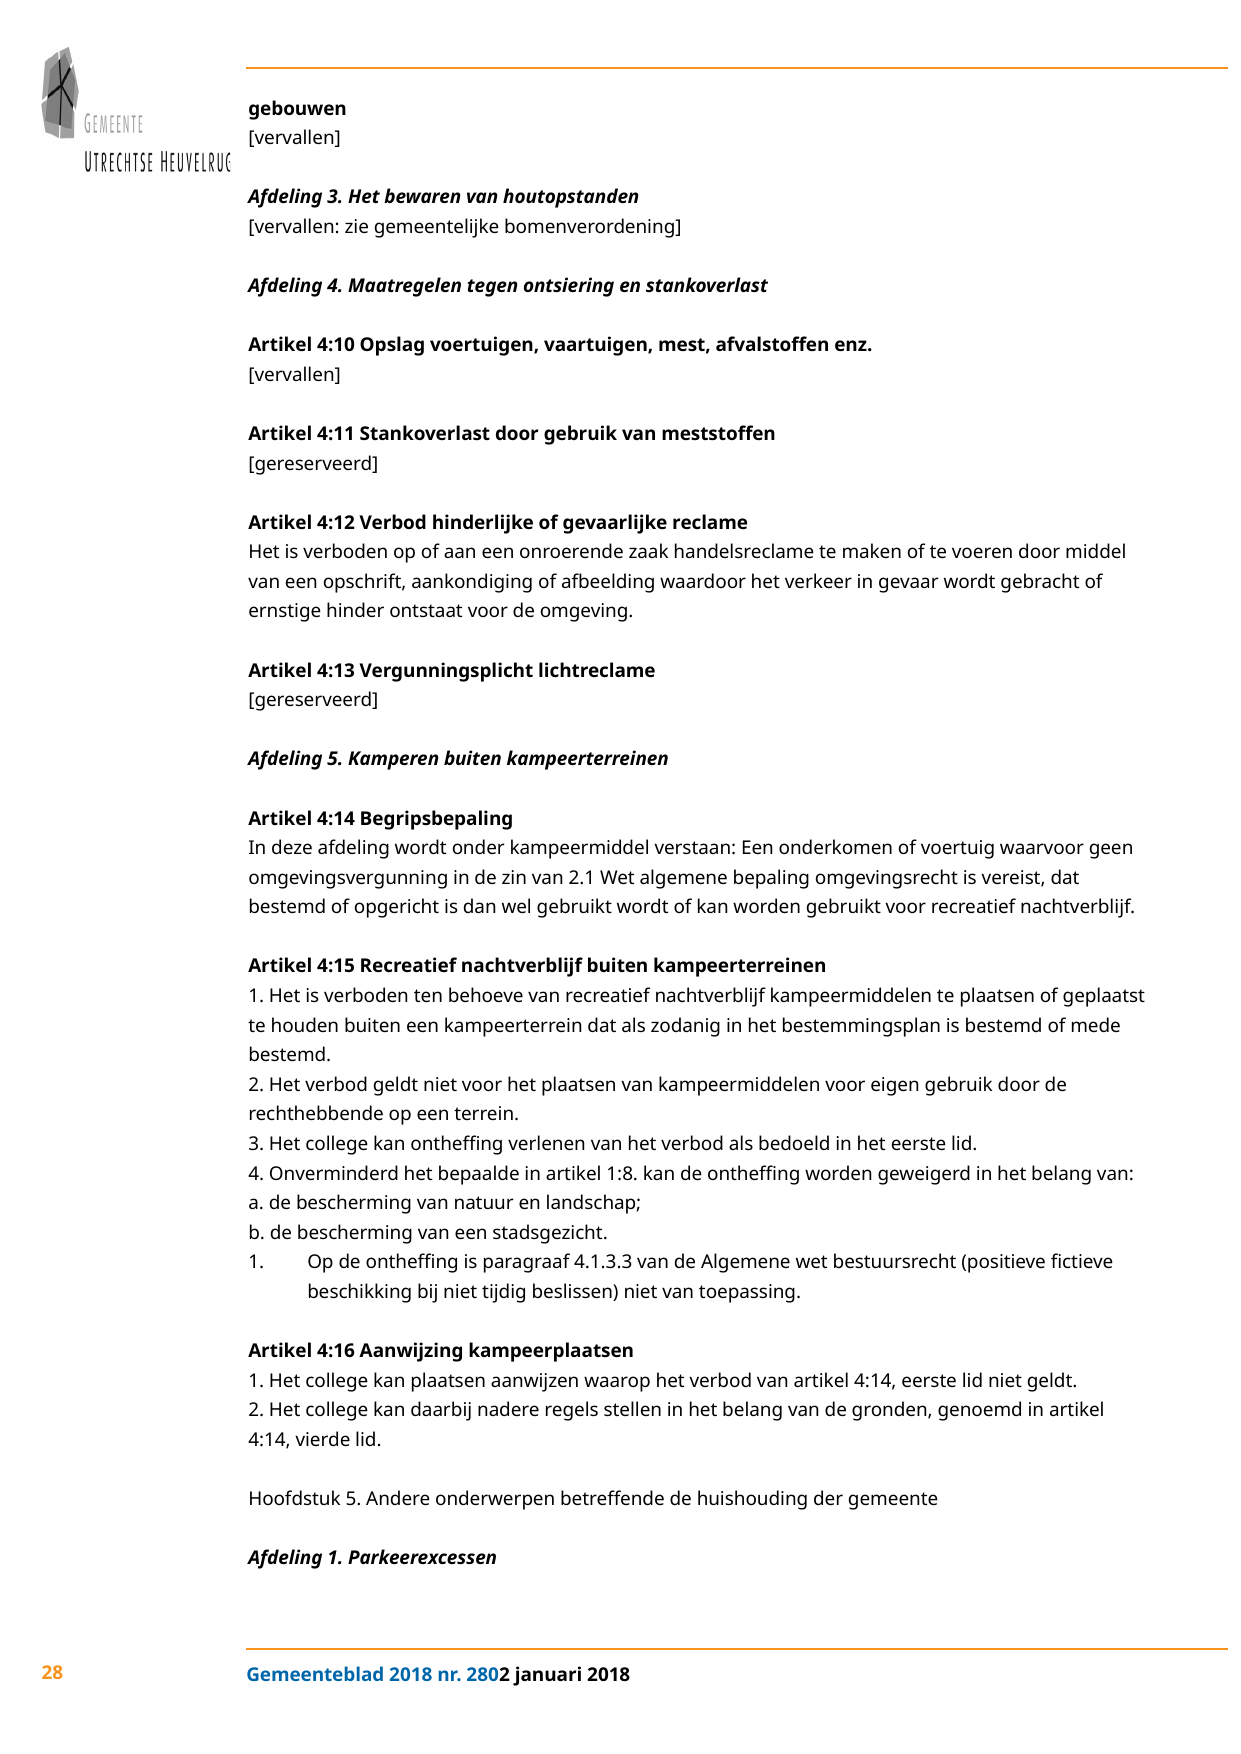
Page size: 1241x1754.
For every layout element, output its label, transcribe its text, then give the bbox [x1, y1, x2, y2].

list Op de ontheffing is paragraaf 4.1.3.3 van de Algemene wet bestuursrecht (positieve fictieve beschikking bij niet tijdig beslissen) niet van toepassing. [248, 1248, 1152, 1304]
text Artikel 4:14 Begripsbepaling [248, 805, 1152, 831]
text [vervallen] [248, 361, 1152, 387]
text 2. Het verbod geldt niet voor het plaatsen van kampeermiddelen voor eigen gebruik door de rechthebbende op een terrein. [248, 1071, 1152, 1126]
text a. de bescherming van natuur en landschap; [248, 1189, 1152, 1215]
text 1. Het college kan plaatsen aanwijzen waarop het verbod van artikel 4:14, eerste lid niet geldt. [248, 1367, 1152, 1393]
text In deze afdeling wordt onder kampeermiddel verstaan: Een onderkomen of voertuig waarvoor geen omgevingsvergunning in de zin van 2.1 Wet algemene bepaling omgevingsrecht is vereist, dat bestemd of opgericht is dan wel gebruikt wordt of kan worden gebruikt voor recreatief nachtverblijf. [248, 834, 1152, 919]
text Artikel 4:11 Stankoverlast door gebruik van meststoffen [248, 420, 1152, 446]
text Afdeling 4. Maatregelen tegen ontsiering en stankoverlast [248, 272, 1152, 298]
text 4. Onverminderd het bepaalde in artikel 1:8. kan de ontheffing worden geweigerd in het belang van: [248, 1160, 1152, 1186]
text Artikel 4:15 Recreatief nachtverblijf buiten kampeerterreinen [248, 953, 1152, 978]
text 3. Het college kan ontheffing verlenen van het verbod als bedoeld in het eerste lid. [248, 1130, 1152, 1156]
text b. de bescherming van een stadsgezicht. [248, 1219, 1152, 1245]
picture [41, 47, 231, 172]
text Het is verboden op of aan een onroerende zaak handelsreclame te maken of te voeren door middel van een opschrift, aankondiging of afbeelding waardoor het verkeer in gevaar wordt gebracht of ernstige hinder ontstaat voor de omgeving. [248, 538, 1152, 623]
text Artikel 4:10 Opslag voertuigen, vaartuigen, mest, afvalstoffen enz. [248, 331, 1152, 357]
text Afdeling 3. Het bewaren van houtopstanden [248, 183, 1152, 209]
text 2. Het college kan daarbij nadere regels stellen in het belang van de gronden, genoemd in artikel 4:14, vierde lid. [248, 1396, 1152, 1452]
text 1. Het is verboden ten behoeve van recreatief nachtverblijf kampeermiddelen te plaatsen of geplaatst te houden buiten een kampeerterrein dat als zodanig in het bestemmingsplan is bestemd of mede bestemd. [248, 982, 1152, 1067]
text Afdeling 1. Parkeerexcessen [248, 1544, 1152, 1570]
text [vervallen] [248, 124, 1152, 150]
text gebouwen [248, 95, 1152, 121]
text [vervallen: zie gemeentelijke bomenverordening] [248, 213, 1152, 239]
text Artikel 4:16 Aanwijzing kampeerplaatsen [248, 1337, 1152, 1363]
text Afdeling 5. Kamperen buiten kampeerterreinen [248, 746, 1152, 771]
text Hoofdstuk 5. Andere onderwerpen betreffende de huishouding der gemeente [248, 1485, 1152, 1511]
text Artikel 4:13 Vergunningsplicht lichtreclame [248, 657, 1152, 683]
text Artikel 4:12 Verbod hinderlijke of gevaarlijke reclame [248, 509, 1152, 535]
text [gereserveerd] [248, 450, 1152, 476]
text [gereserveerd] [248, 686, 1152, 712]
